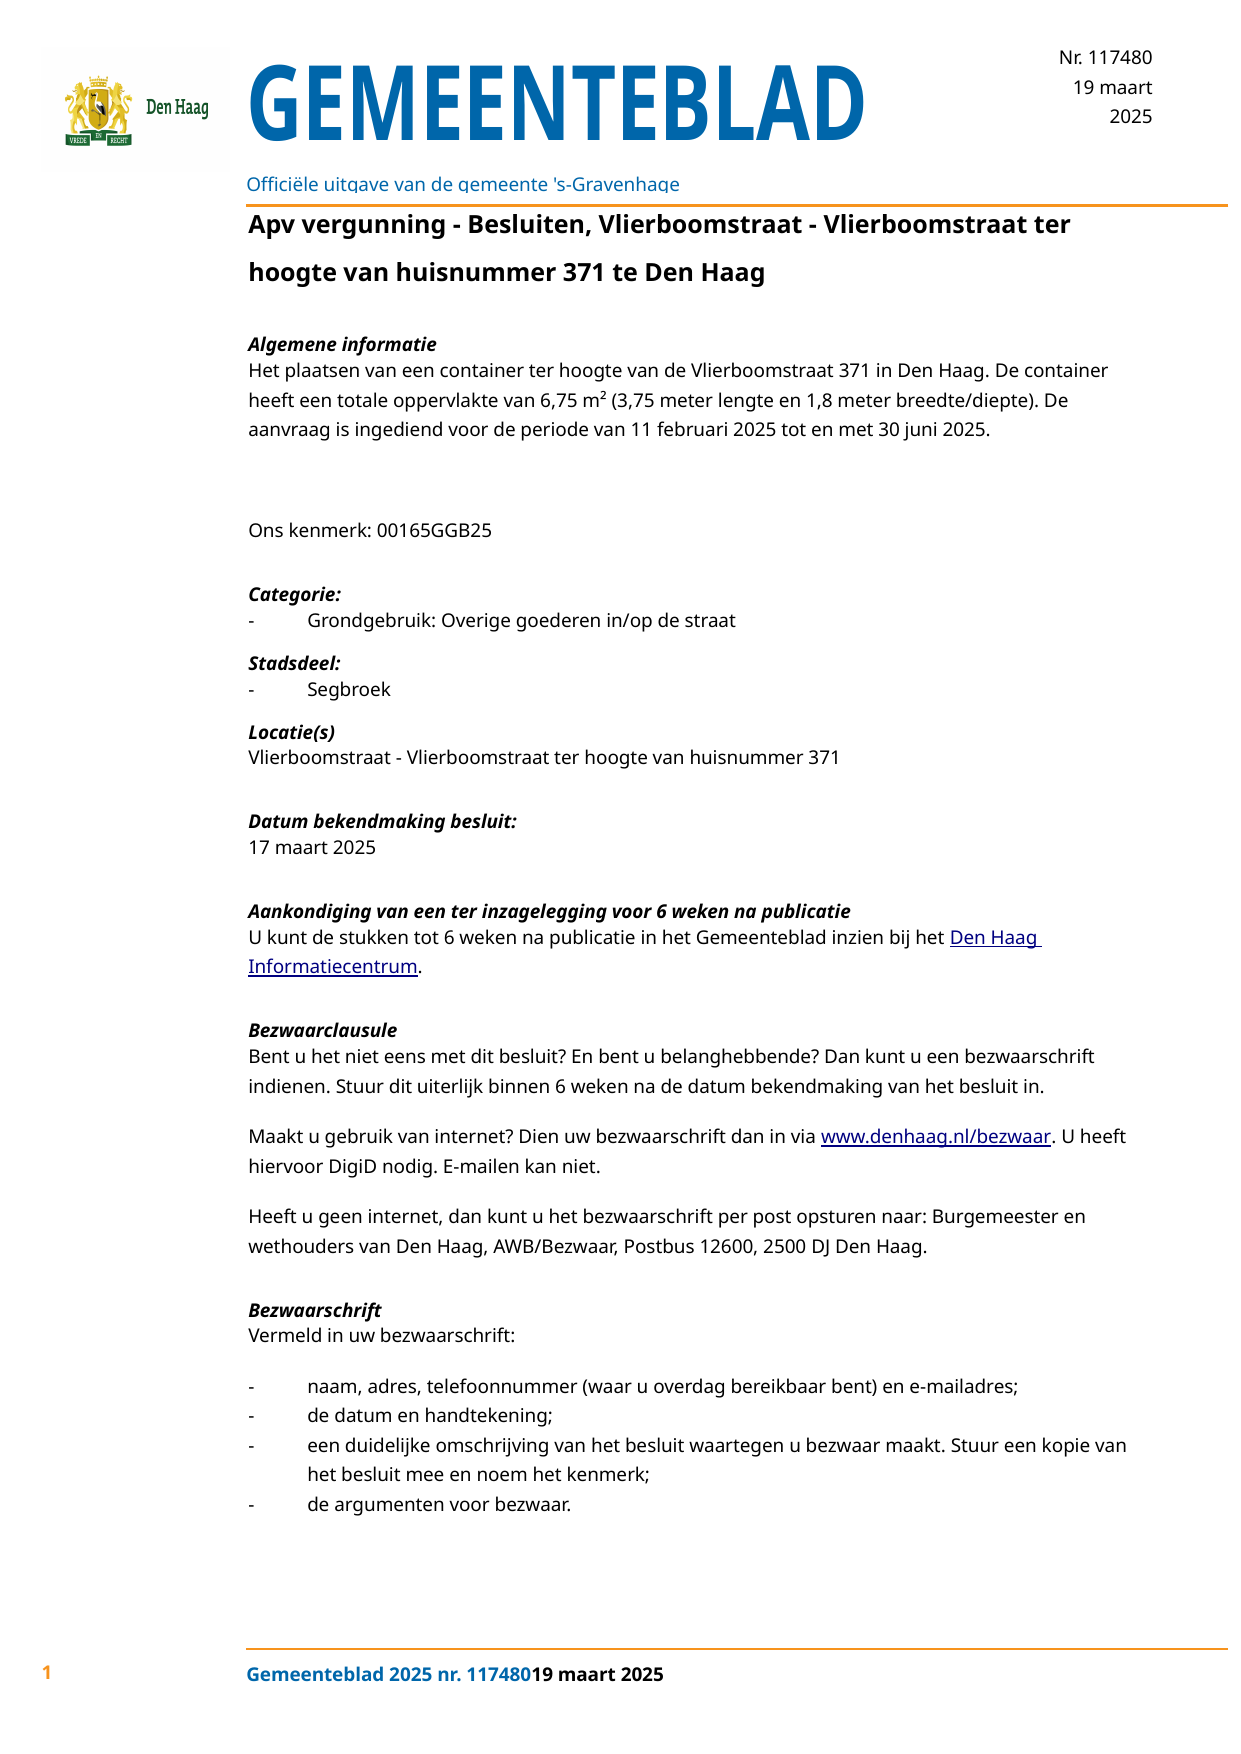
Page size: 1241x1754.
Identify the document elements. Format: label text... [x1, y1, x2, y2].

text Het plaatsen van een container ter hoogte van de Vlierboomstraat 371 in Den Haag. De container heeft een totale oppervlakte van 6,75 m² (3,75 meter lengte en 1,8 meter breedte/diepte). De aanvraag is ingediend voor de periode van 11 februari 2025 tot en met 30 juni 2025. [248, 357, 1152, 442]
text Stadsdeel: [248, 650, 1152, 676]
list de argumenten voor bezwaar. [248, 1491, 1152, 1517]
text U kunt de stukken tot 6 weken na publicatie in het Gemeenteblad inzien bij het Den Haag Informatiecentrum. [248, 924, 1152, 979]
text Categorie: [248, 581, 1152, 607]
text 17 maart 2025 [248, 834, 1152, 860]
text Locatie(s) [248, 719, 1152, 744]
list Segbroek [248, 676, 1152, 701]
text Ons kenmerk: 00165GGB25 [248, 517, 1152, 543]
picture [41, 47, 231, 172]
list een duidelijke omschrijving van het besluit waartegen u bezwaar maakt. Stuur een kopie van het besluit mee en noem het kenmerk; [248, 1432, 1152, 1487]
text Apv vergunning - Besluiten, Vlierboomstraat - Vlierboomstraat ter hoogte van huisnummer 371 te Den Haag [248, 207, 1152, 288]
text Datum bekendmaking besluit: [248, 808, 1152, 834]
text Bezwaarschrift [248, 1297, 1152, 1322]
text Vermeld in uw bezwaarschrift: [248, 1322, 1152, 1348]
text Aankondiging van een ter inzagelegging voor 6 weken na publicatie [248, 898, 1152, 924]
text Vlierboomstraat - Vlierboomstraat ter hoogte van huisnummer 371 [248, 744, 1152, 770]
text Bezwaarclausule [248, 1017, 1152, 1043]
text Heeft u geen internet, dan kunt u het bezwaarschrift per post opsturen naar: Burgemeester en wethouders van Den Haag, AWB/Bezwaar, Postbus 12600, 2500 DJ Den Haag. [248, 1203, 1152, 1258]
text Maakt u gebruik van internet? Dien uw bezwaarschrift dan in via www.denhaag.nl/bezwaar. U heeft hiervoor DigiD nodig. E-mailen kan niet. [248, 1123, 1152, 1178]
list de datum en handtekening; [248, 1402, 1152, 1428]
text Bent u het niet eens met dit besluit? En bent u belanghebbende? Dan kunt u een bezwaarschrift indienen. Stuur dit uiterlijk binnen 6 weken na de datum bekendmaking van het besluit in. [248, 1043, 1152, 1098]
list Grondgebruik: Overige goederen in/op de straat [248, 607, 1152, 633]
list naam, adres, telefoonnummer (waar u overdag bereikbaar bent) en e-mailadres; [248, 1373, 1152, 1399]
text Algemene informatie [248, 331, 1152, 357]
